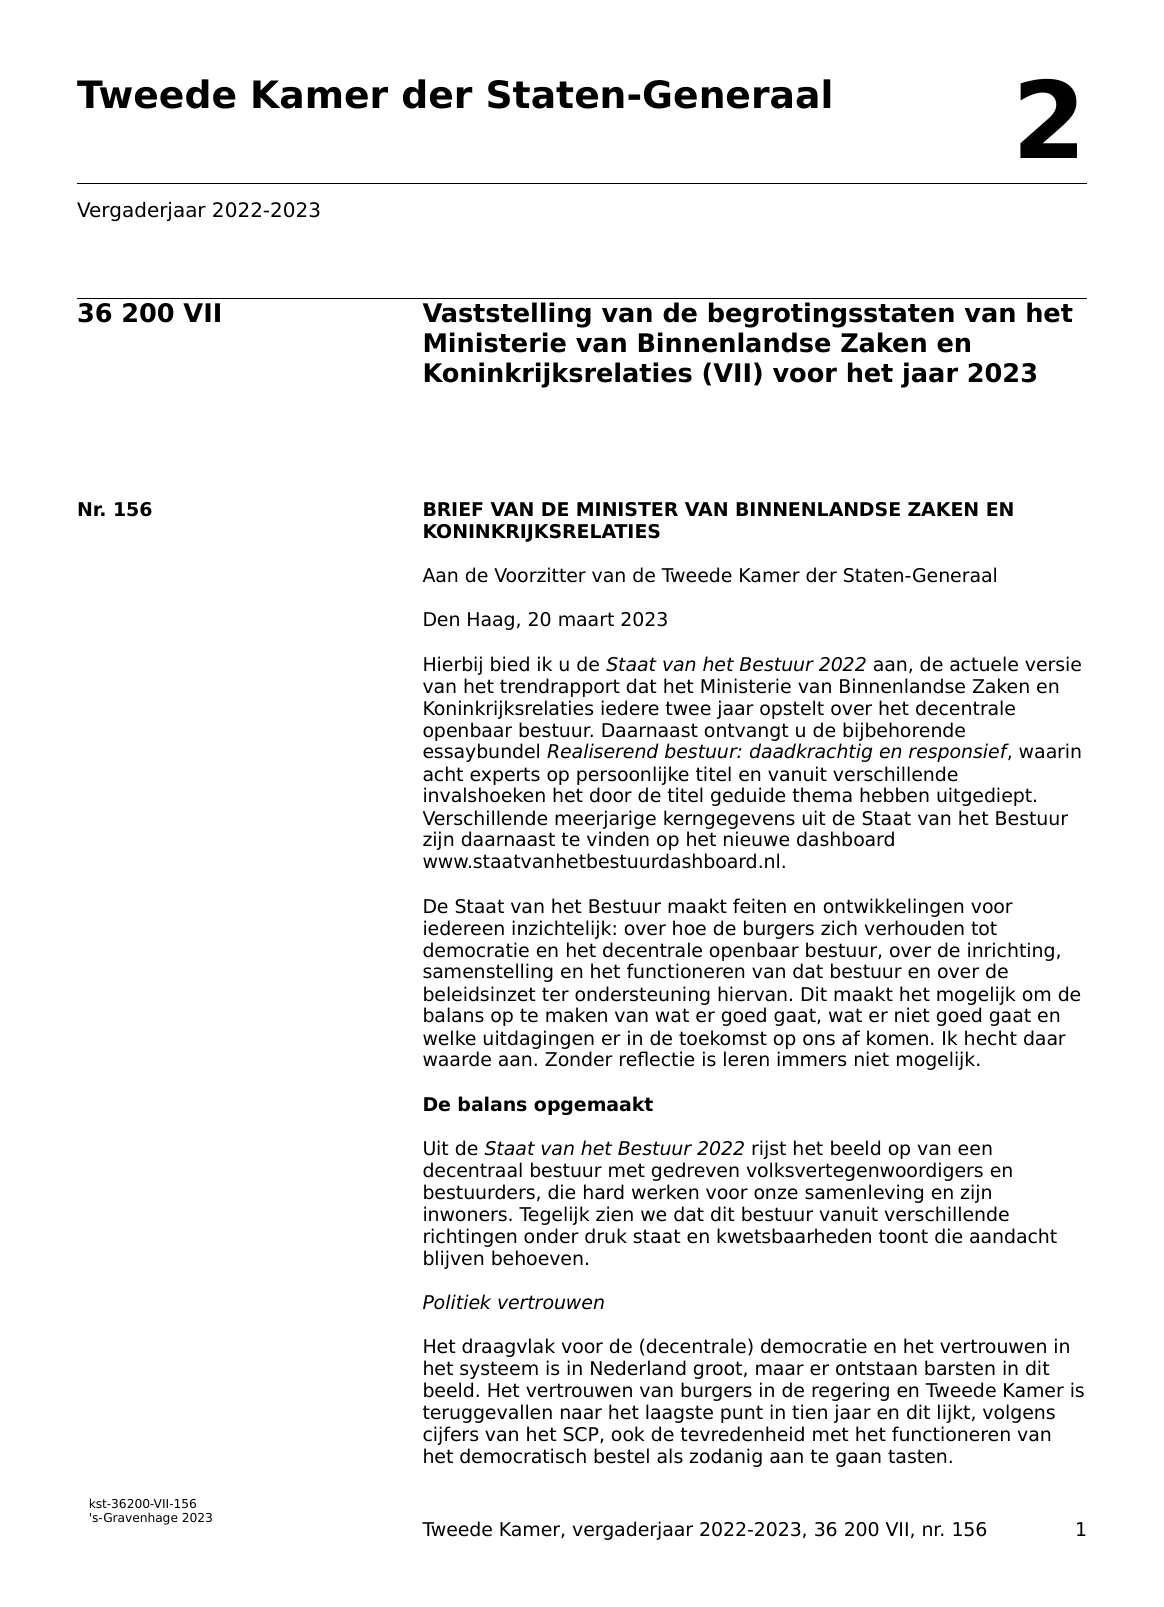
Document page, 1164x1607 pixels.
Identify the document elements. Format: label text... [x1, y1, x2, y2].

text Uit de Staat van het Bestuur 2022 rijst het beeld op van een decentraal bestuur met gedreven volksvertegenwoordigers en bestuurders, die hard werken voor onze samenleving en zijn inwoners. Tegelijk zien we dat dit bestuur vanuit verschillende richtingen onder druk staat en kwetsbaarheden toont die aandacht blijven behoeven. [422, 1138, 1087, 1269]
subtitle Nr. 156 BRIEF VAN DE MINISTER VAN BINNENLANDSE ZAKEN EN KONINKRIJKSRELATIES [77, 499, 1087, 543]
text De Staat van het Bestuur maakt feiten en ontwikkelingen voor iedereen inzichtelijk: over hoe de burgers zich verhouden tot democratie en het decentrale openbaar bestuur, over de inrichting, samenstelling en het functioneren van dat bestuur en over de beleidsinzet ter ondersteuning hiervan. Dit maakt het mogelijk om de balans op te maken van wat er goed gaat, wat er niet goed gaat en welke uitdagingen er in de toekomst op ons af komen. Ik hecht daar waarde aan. Zonder reflectie is leren immers niet mogelijk. [422, 896, 1087, 1071]
text Het draagvlak voor de (decentrale) democratie en het vertrouwen in het systeem is in Nederland groot, maar er ontstaan barsten in dit beeld. Het vertrouwen van burgers in de regering en Tweede Kamer is teruggevallen naar het laagste punt in tien jaar en dit lijkt, volgens cijfers van het SCP, ook de tevredenheid met het functioneren van het democratisch bestel als zodanig aan te gaan tasten. [422, 1336, 1087, 1468]
subtitle De balans opgemaakt [422, 1093, 1087, 1116]
text Aan de Voorzitter van de Tweede Kamer der Staten-Generaal [422, 565, 1087, 587]
subtitle 36 200 VII Vaststelling van de begrotingsstaten van het Ministerie van Binnenlandse Zaken en Koninkrijksrelaties (VII) voor het jaar 2023 [77, 299, 1087, 388]
table_header Tweede Kamer der Staten-Generaal [77, 59, 886, 183]
table_header 2 [886, 59, 1087, 183]
text Hierbij bied ik u de Staat van het Bestuur 2022 aan, de actuele versie van het trendrapport dat het Ministerie van Binnenlandse Zaken en Koninkrijksrelaties iedere twee jaar opstelt over het decentrale openbaar bestuur. Daarnaast ontvangt u de bijbehorende essaybundel Realiserend bestuur: daadkrachtig en responsief, waarin acht experts op persoonlijke titel en vanuit verschillende invalshoeken het door de titel geduide thema hebben uitgediept. Verschillende meerjarige kerngegevens uit de Staat van het Bestuur zijn daarnaast te vinden op het nieuwe dashboard www.staatvanhetbestuurdashboard.nl. [422, 653, 1087, 873]
subtitle Politiek vertrouwen [422, 1292, 1087, 1314]
text Den Haag, 20 maart 2023 [422, 609, 1087, 631]
table_cell Vergaderjaar 2022-2023 [77, 184, 1087, 298]
text kst-36200-VII-156 [88, 1497, 323, 1511]
text 's-Gravenhage 2023 [88, 1511, 323, 1525]
